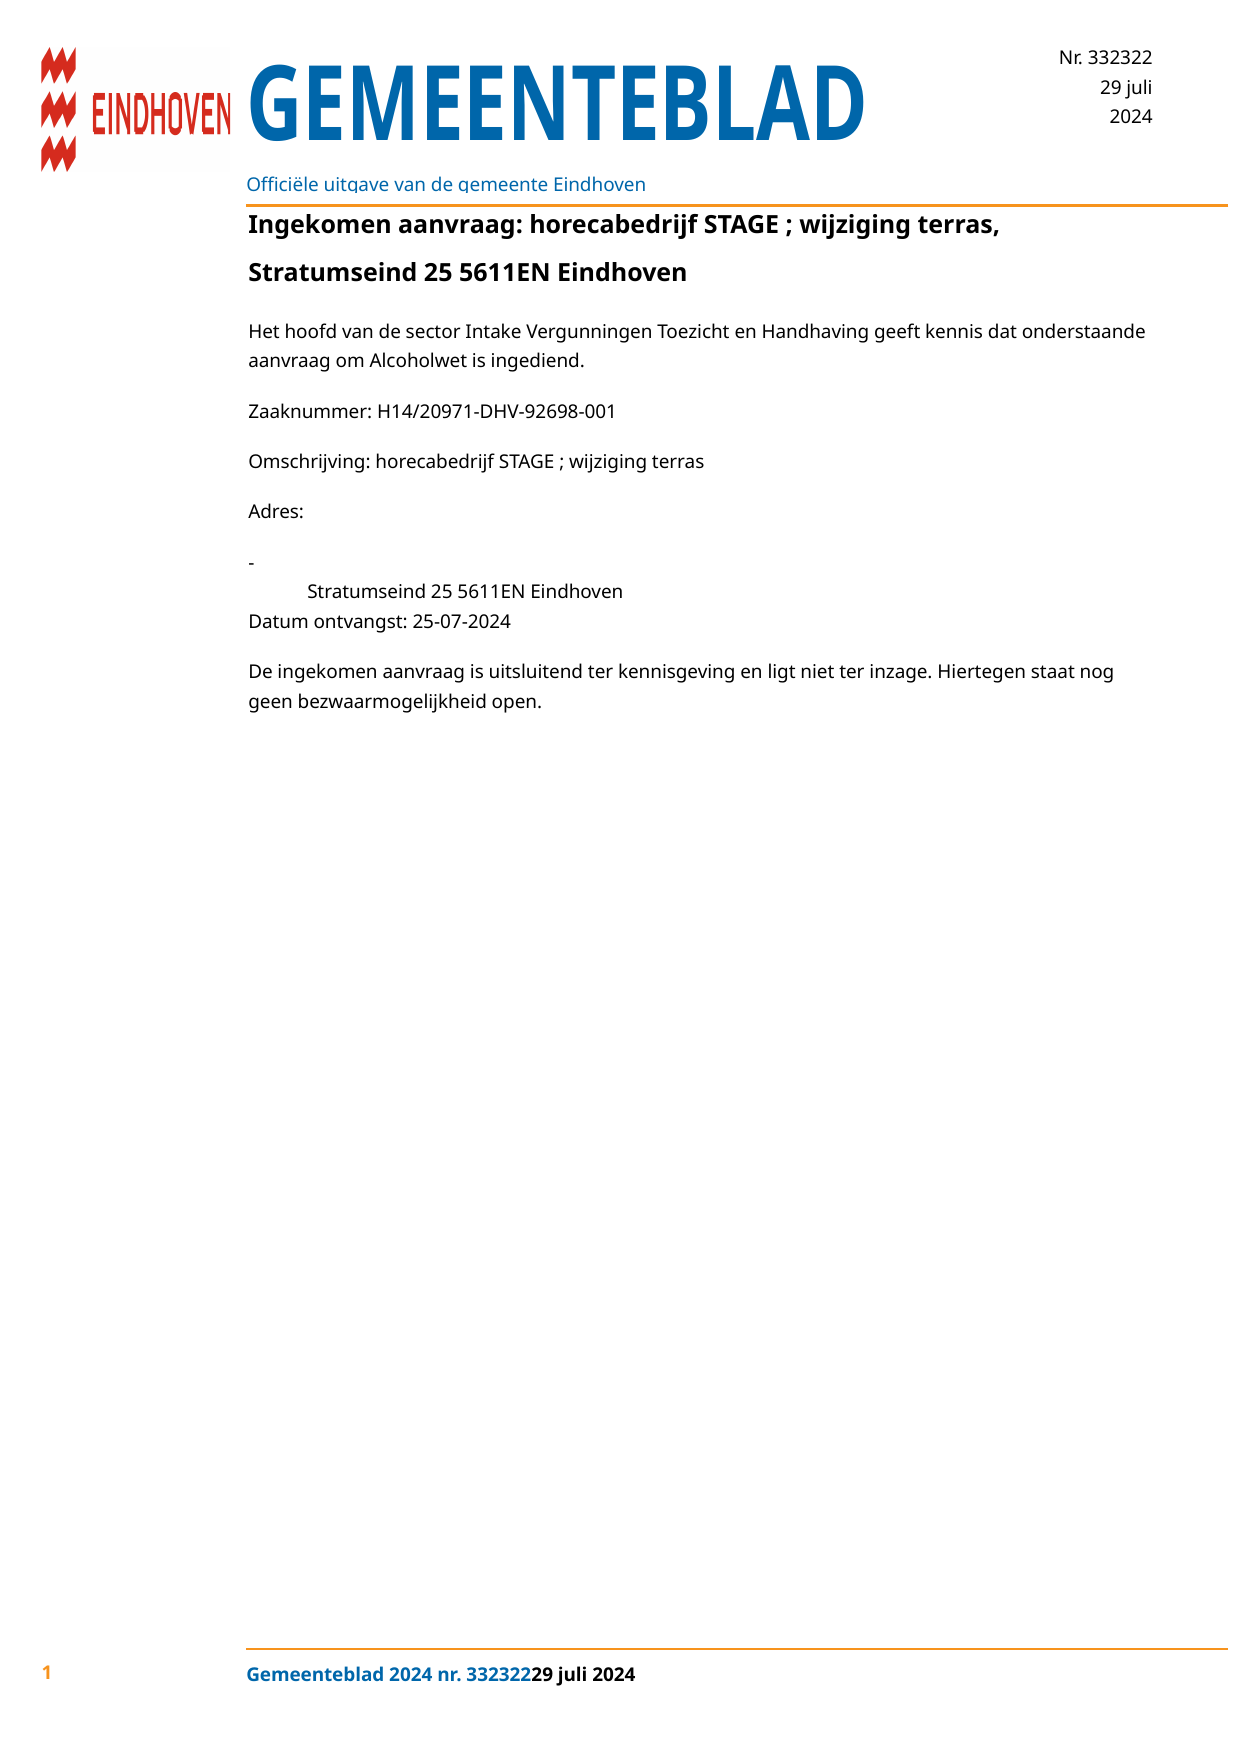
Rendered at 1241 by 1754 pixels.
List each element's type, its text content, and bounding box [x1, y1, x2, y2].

text Het hoofd van de sector Intake Vergunningen Toezicht en Handhaving geeft kennis dat onderstaande aanvraag om Alcoholwet is ingediend. [248, 318, 1152, 373]
text Datum ontvangst: 25-07-2024 [248, 608, 1152, 634]
list Stratumseind 25 5611EN Eindhoven [248, 579, 1152, 604]
text Omschrijving: horecabedrijf STAGE ; wijziging terras [248, 448, 1152, 474]
text Zaaknummer: H14/20971-DHV-92698-001 [248, 398, 1152, 424]
text Adres: [248, 499, 1152, 524]
text De ingekomen aanvraag is uitsluitend ter kennisgeving en ligt niet ter inzage. Hiertegen staat nog geen bezwaarmogelijkheid open. [248, 659, 1152, 714]
text Ingekomen aanvraag: horecabedrijf STAGE ; wijziging terras, Stratumseind 25 5611EN Eindhoven [248, 207, 1152, 288]
picture [41, 47, 231, 172]
